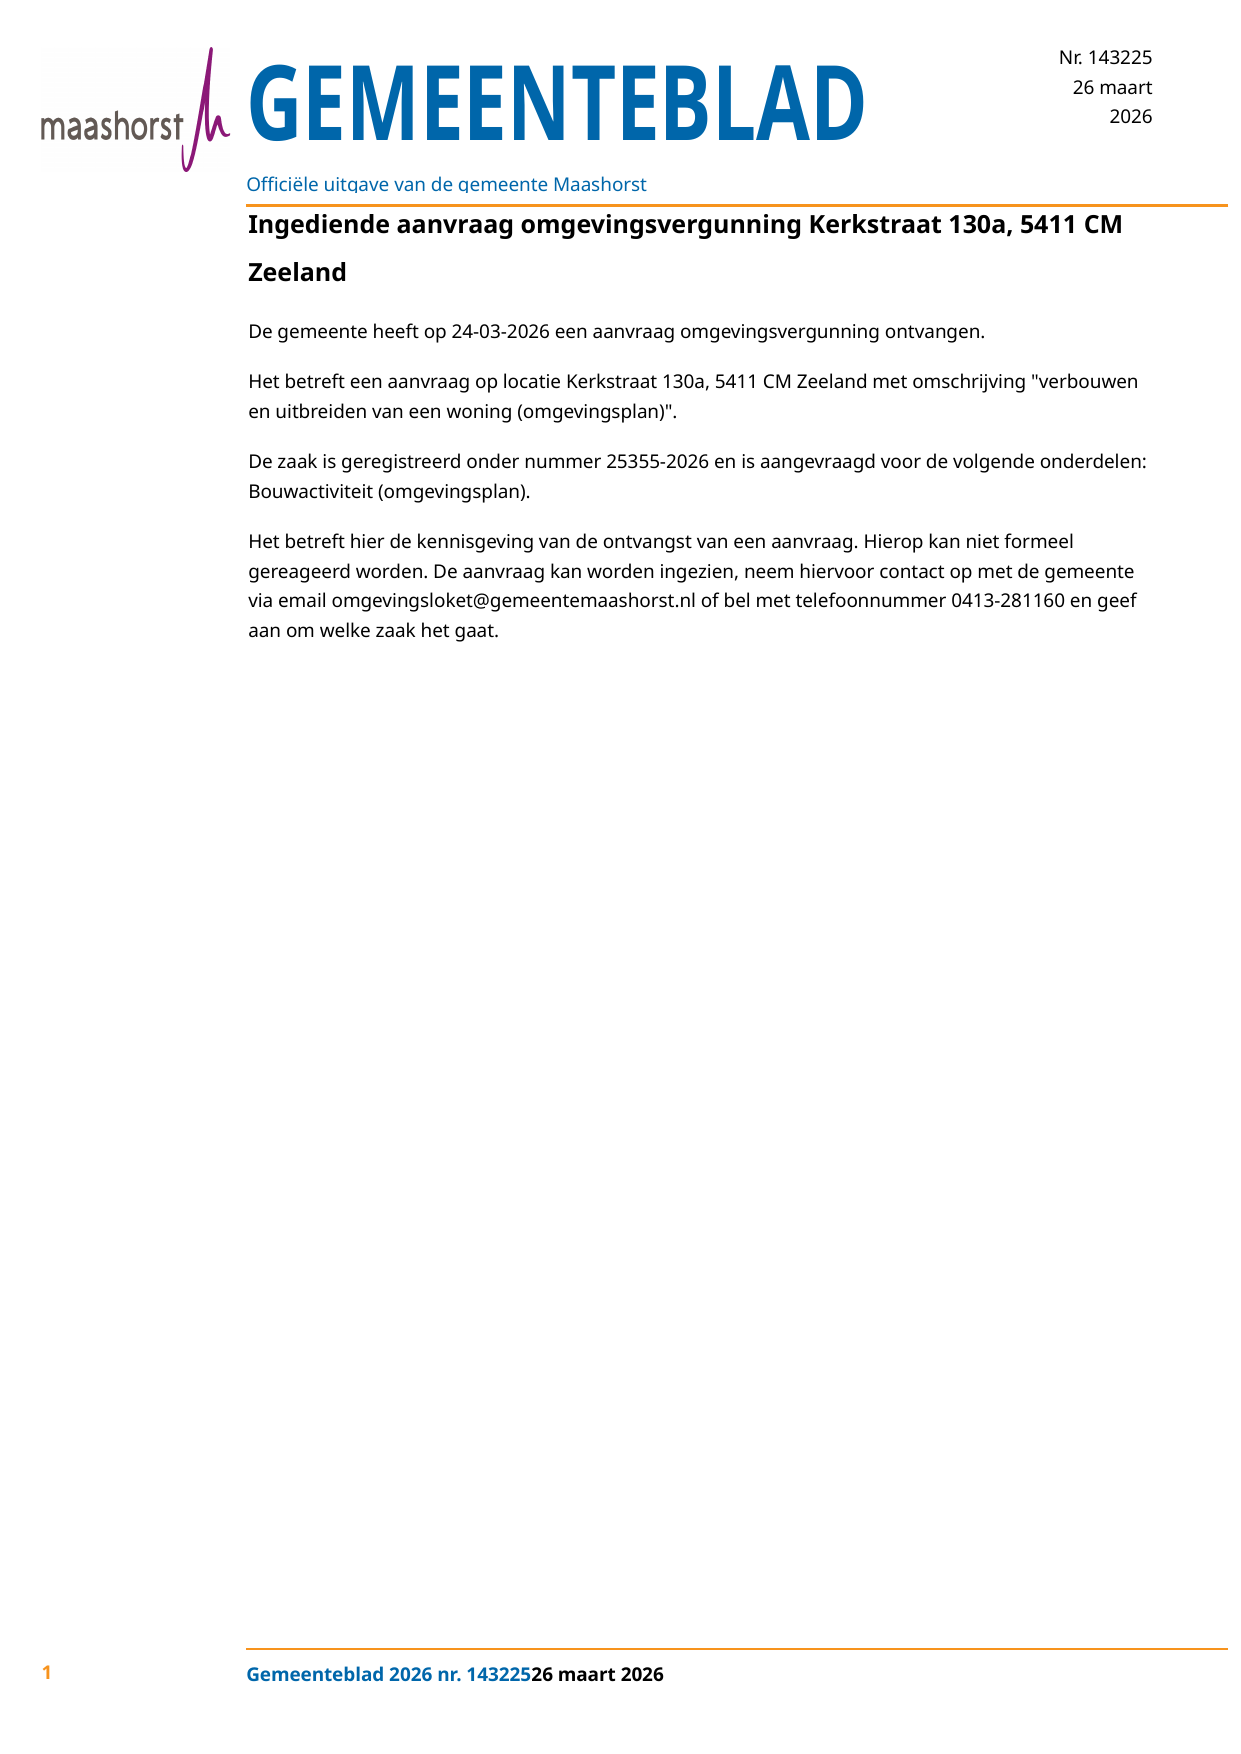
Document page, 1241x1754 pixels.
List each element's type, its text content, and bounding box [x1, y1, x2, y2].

picture [41, 47, 231, 172]
text De gemeente heeft op 24-03-2026 een aanvraag omgevingsvergunning ontvangen. [248, 318, 1152, 344]
text Het betreft een aanvraag op locatie Kerkstraat 130a, 5411 CM Zeeland met omschrijving "verbouwen en uitbreiden van een woning (omgevingsplan)". [248, 368, 1152, 424]
text Het betreft hier de kennisgeving van de ontvangst van een aanvraag. Hierop kan niet formeel gereageerd worden. De aanvraag kan worden ingezien, neem hiervoor contact op met de gemeente via email omgevingsloket@gemeentemaashorst.nl of bel met telefoonnummer 0413-281160 en geef aan om welke zaak het gaat. [248, 528, 1152, 643]
text Ingediende aanvraag omgevingsvergunning Kerkstraat 130a, 5411 CM Zeeland [248, 207, 1152, 288]
text De zaak is geregistreerd onder nummer 25355-2026 en is aangevraagd voor de volgende onderdelen: Bouwactiviteit (omgevingsplan). [248, 448, 1152, 504]
